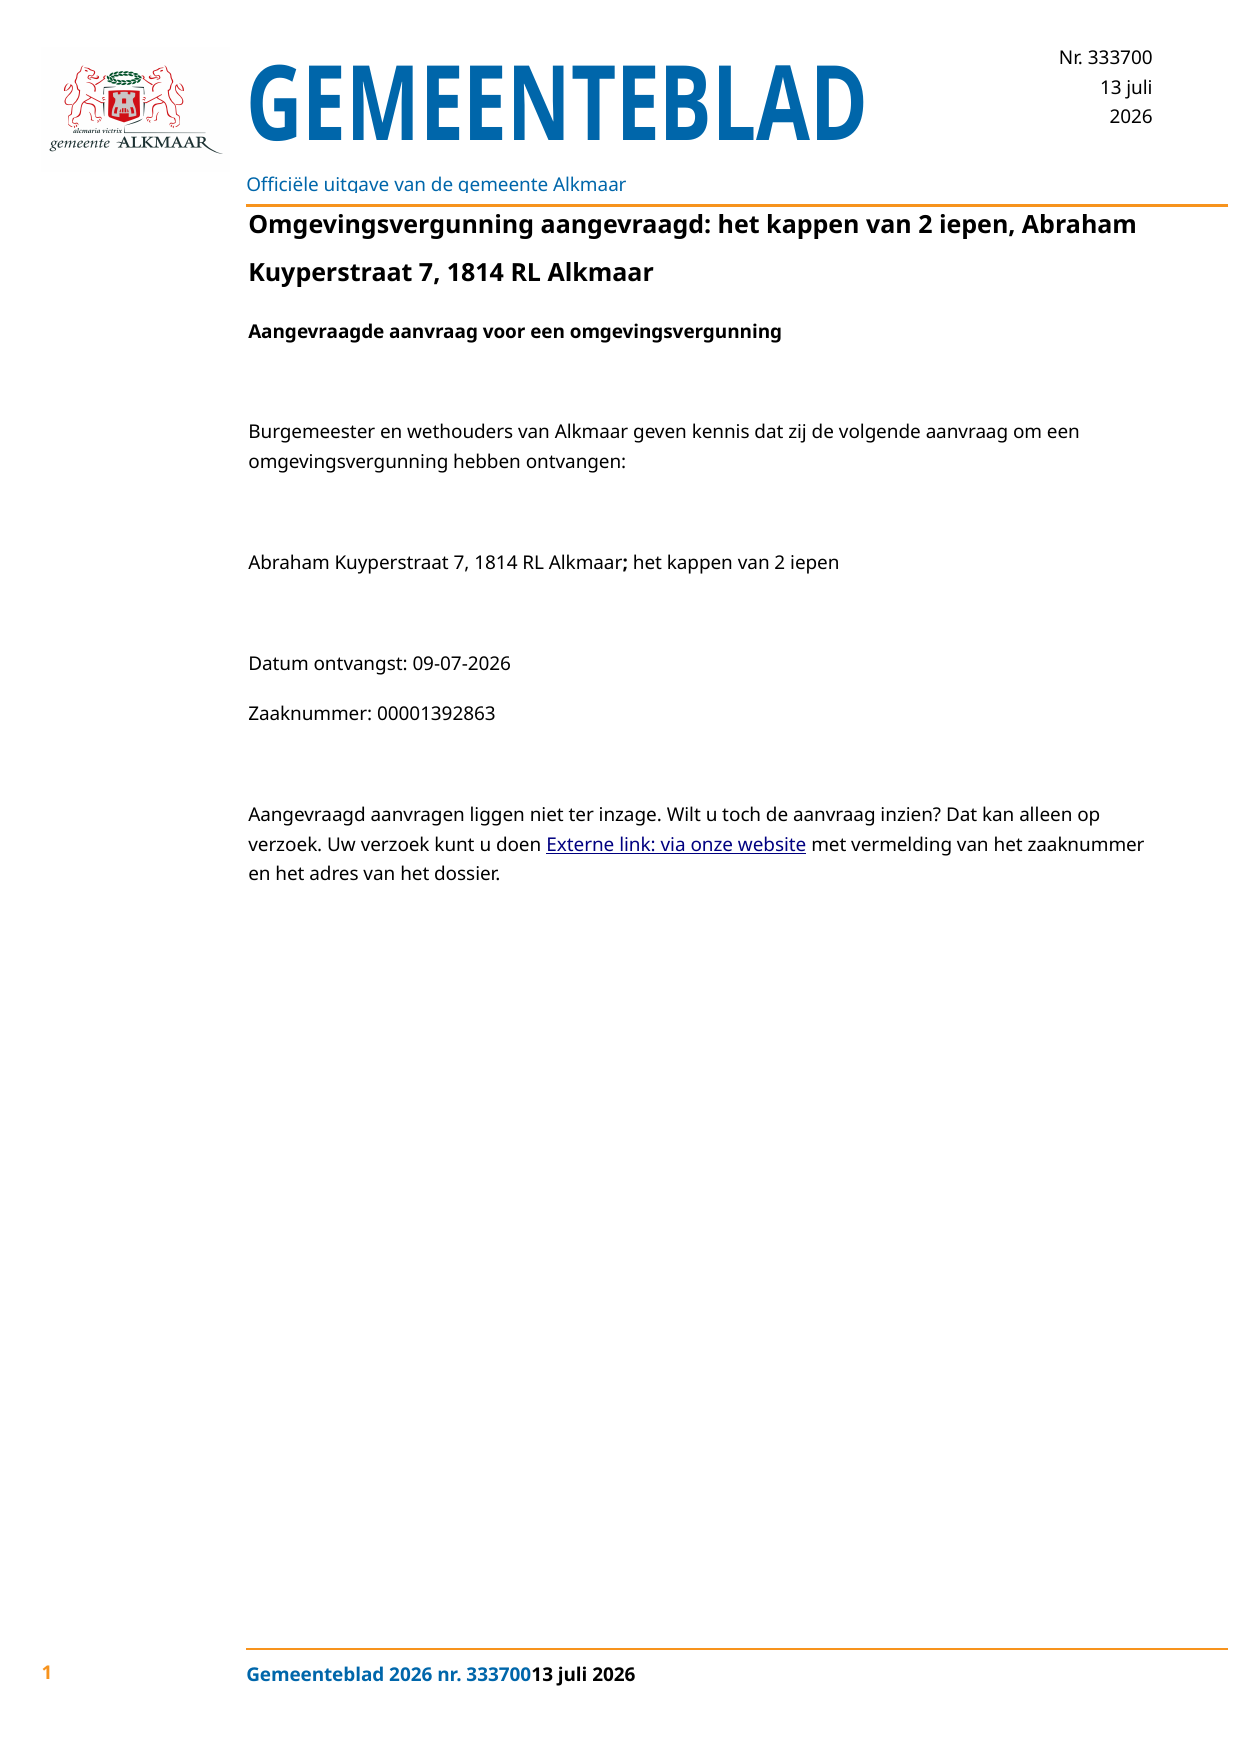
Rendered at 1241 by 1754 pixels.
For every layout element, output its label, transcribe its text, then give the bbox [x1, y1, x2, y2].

text Burgemeester en wethouders van Alkmaar geven kennis dat zij de volgende aanvraag om een omgevingsvergunning hebben ontvangen: [248, 419, 1152, 474]
text Zaaknummer: 00001392863 [248, 700, 1152, 726]
text Aangevraagd aanvragen liggen niet ter inzage. Wilt u toch de aanvraag inzien? Dat kan alleen op verzoek. Uw verzoek kunt u doen Externe link: via onze website met vermelding van het zaaknummer en het adres van het dossier. [248, 801, 1152, 886]
picture [41, 47, 231, 172]
text Datum ontvangst: 09-07-2026 [248, 650, 1152, 676]
text Omgevingsvergunning aangevraagd: het kappen van 2 iepen, Abraham Kuyperstraat 7, 1814 RL Alkmaar [248, 207, 1152, 288]
text Abraham Kuyperstraat 7, 1814 RL Alkmaar; het kappen van 2 iepen [248, 549, 1152, 575]
text Aangevraagde aanvraag voor een omgevingsvergunning [248, 318, 1152, 344]
